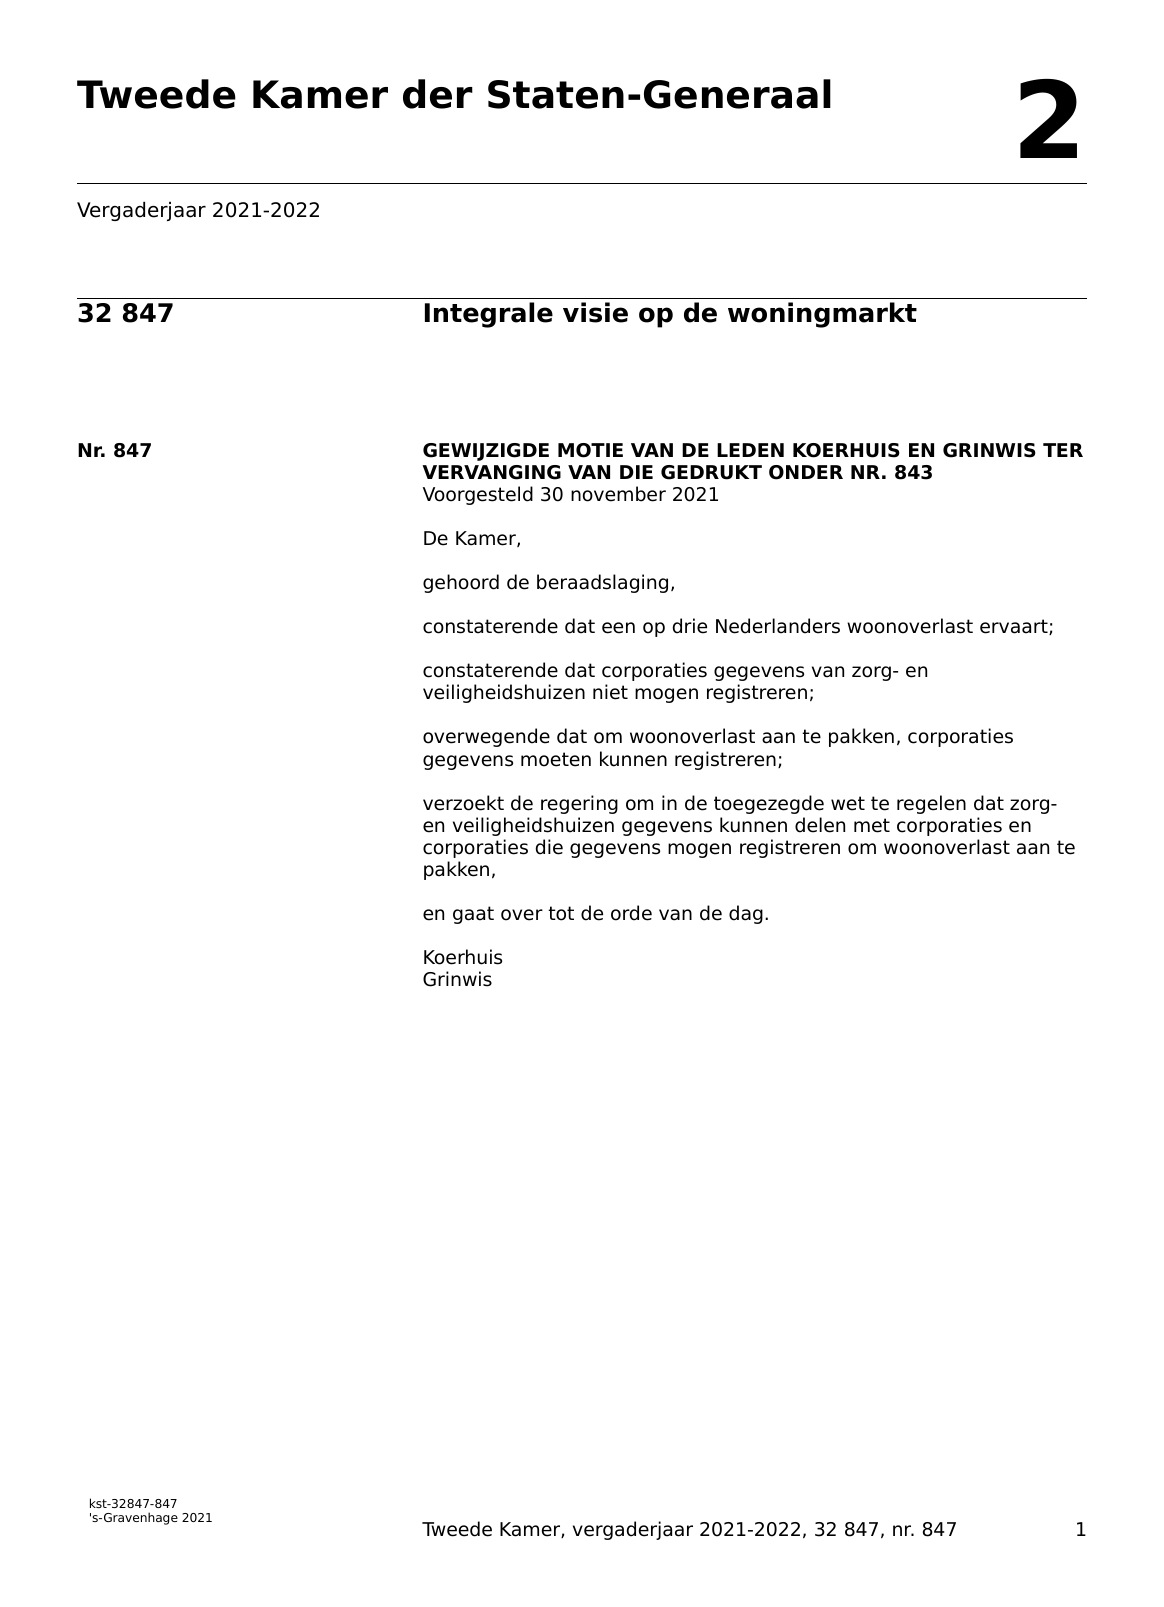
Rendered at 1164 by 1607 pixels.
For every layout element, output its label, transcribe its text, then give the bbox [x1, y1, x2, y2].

text kst-32847-847 [88, 1497, 323, 1511]
table_cell Vergaderjaar 2021-2022 [77, 184, 1087, 298]
text 's-Gravenhage 2021 [88, 1511, 323, 1525]
text en gaat over tot de orde van de dag. [422, 903, 1087, 925]
text overwegende dat om woonoverlast aan te pakken, corporaties gegevens moeten kunnen registreren; [422, 726, 1087, 770]
text gehoord de beraadslaging, [422, 572, 1087, 594]
text Voorgesteld 30 november 2021 [422, 484, 1087, 506]
subtitle Nr. 847 GEWIJZIGDE MOTIE VAN DE LEDEN KOERHUIS EN GRINWIS TER VERVANGING VAN DIE GEDRUKT ONDER NR. 843 [77, 440, 1087, 484]
text Grinwis [422, 969, 1087, 991]
text constaterende dat een op drie Nederlanders woonoverlast ervaart; [422, 616, 1087, 638]
text De Kamer, [422, 528, 1087, 550]
text constaterende dat corporaties gegevens van zorg- en veiligheidshuizen niet mogen registreren; [422, 660, 1087, 704]
text Koerhuis [422, 947, 1087, 969]
subtitle 32 847 Integrale visie op de woningmarkt [77, 299, 1087, 329]
table_header 2 [886, 59, 1087, 183]
table_header Tweede Kamer der Staten-Generaal [77, 59, 886, 183]
text verzoekt de regering om in de toegezegde wet te regelen dat zorg- en veiligheidshuizen gegevens kunnen delen met corporaties en corporaties die gegevens mogen registreren om woonoverlast aan te pakken, [422, 793, 1087, 881]
